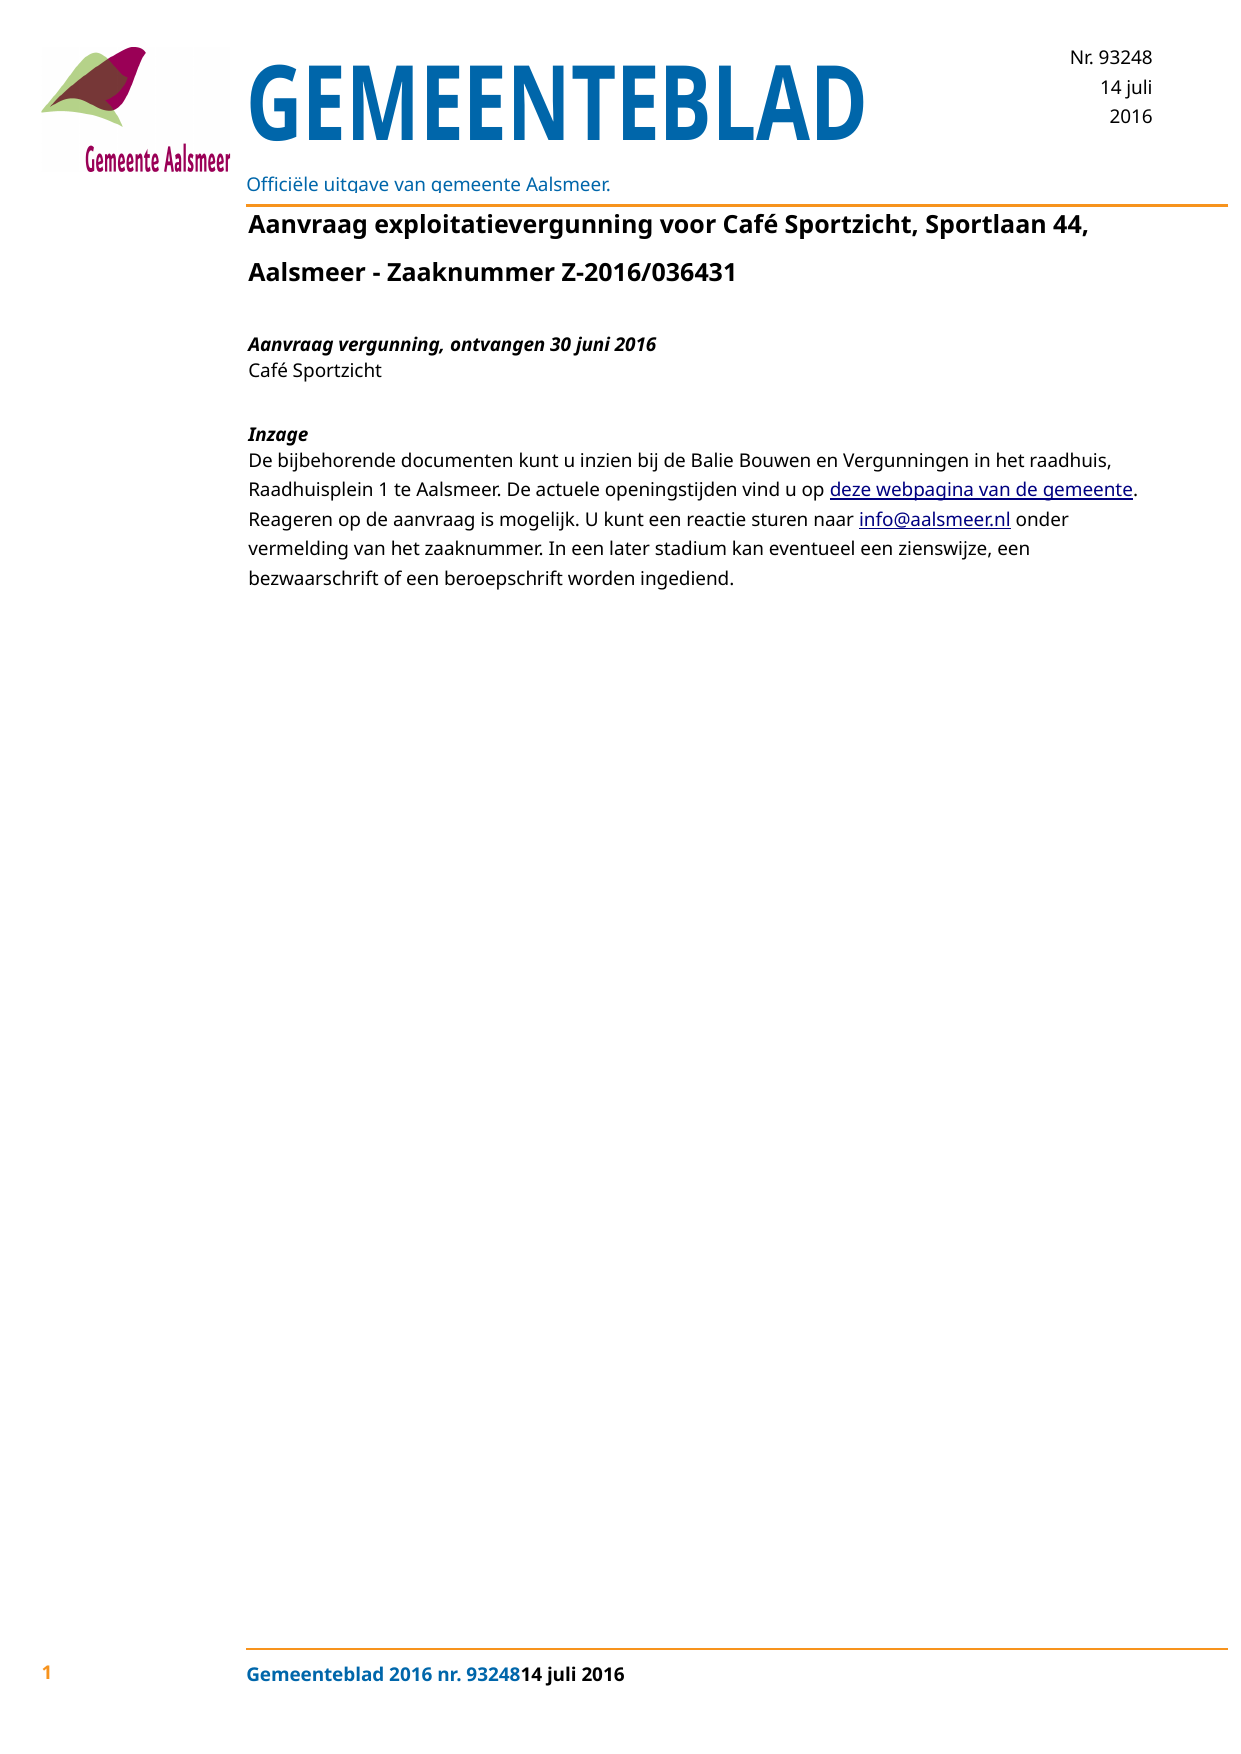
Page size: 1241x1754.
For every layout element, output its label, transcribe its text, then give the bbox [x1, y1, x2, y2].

text Aanvraag exploitatievergunning voor Café Sportzicht, Sportlaan 44, Aalsmeer - Zaaknummer Z-2016/036431 [248, 207, 1152, 288]
text Inzage [248, 421, 1152, 447]
text De bijbehorende documenten kunt u inzien bij de Balie Bouwen en Vergunningen in het raadhuis, Raadhuisplein 1 te Aalsmeer. De actuele openingstijden vind u op deze webpagina van de gemeente. Reageren op de aanvraag is mogelijk. U kunt een reactie sturen naar info@aalsmeer.nl onder vermelding van het zaaknummer. In een later stadium kan eventueel een zienswijze, een bezwaarschrift of een beroepschrift worden ingediend. [248, 447, 1152, 591]
picture [41, 47, 231, 172]
text Aanvraag vergunning, ontvangen 30 juni 2016 [248, 331, 1152, 357]
text Café Sportzicht [248, 357, 1152, 383]
text ​ [248, 616, 1152, 641]
